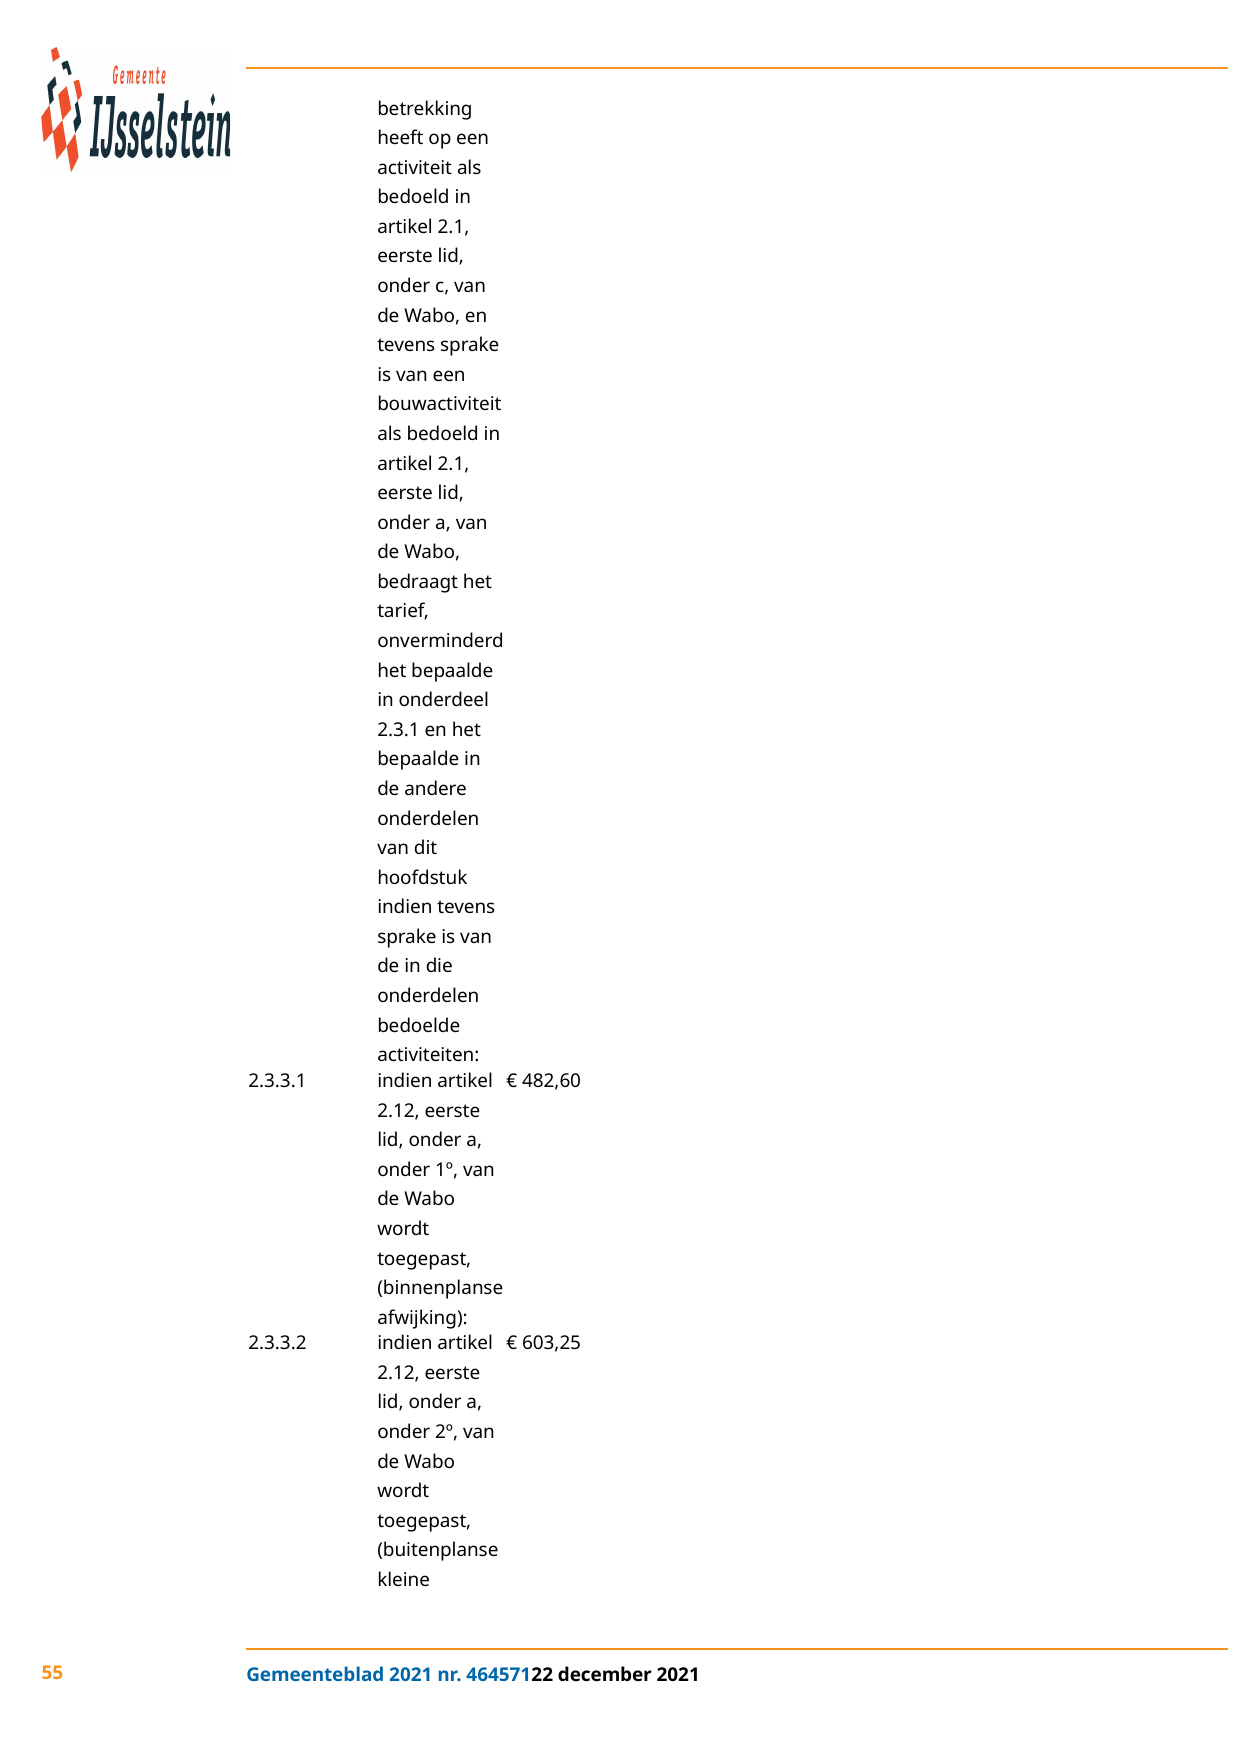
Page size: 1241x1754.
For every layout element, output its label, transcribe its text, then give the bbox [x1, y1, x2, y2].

table_cell [506, 95, 635, 1067]
picture [41, 47, 231, 172]
table_cell € 603,25 [506, 1330, 635, 1592]
table_cell indien artikel 2.12, eerste lid, onder a, onder 2º, van de Wabo wordt toegepast, (buitenplanse kleine [377, 1330, 506, 1592]
table_cell [248, 95, 377, 1067]
table_cell indien artikel 2.12, eerste lid, onder a, onder 1º, van de Wabo wordt toegepast, (binnenplanse afwijking): [377, 1067, 506, 1329]
table_cell betrekking heeft op een activiteit als bedoeld in artikel 2.1, eerste lid, onder c, van de Wabo, en tevens sprake is van een bouwactiviteit als bedoeld in artikel 2.1, eerste lid, onder a, van de Wabo, bedraagt het tarief, onverminderd het bepaalde in onderdeel 2.3.1 en het bepaalde in de andere onderdelen van dit hoofdstuk indien tevens sprake is van de in die onderdelen bedoelde activiteiten: [377, 95, 506, 1067]
table_cell € 482,60 [506, 1067, 635, 1329]
table_cell 2.3.3.2 [248, 1330, 377, 1592]
table_cell 2.3.3.1 [248, 1067, 377, 1329]
